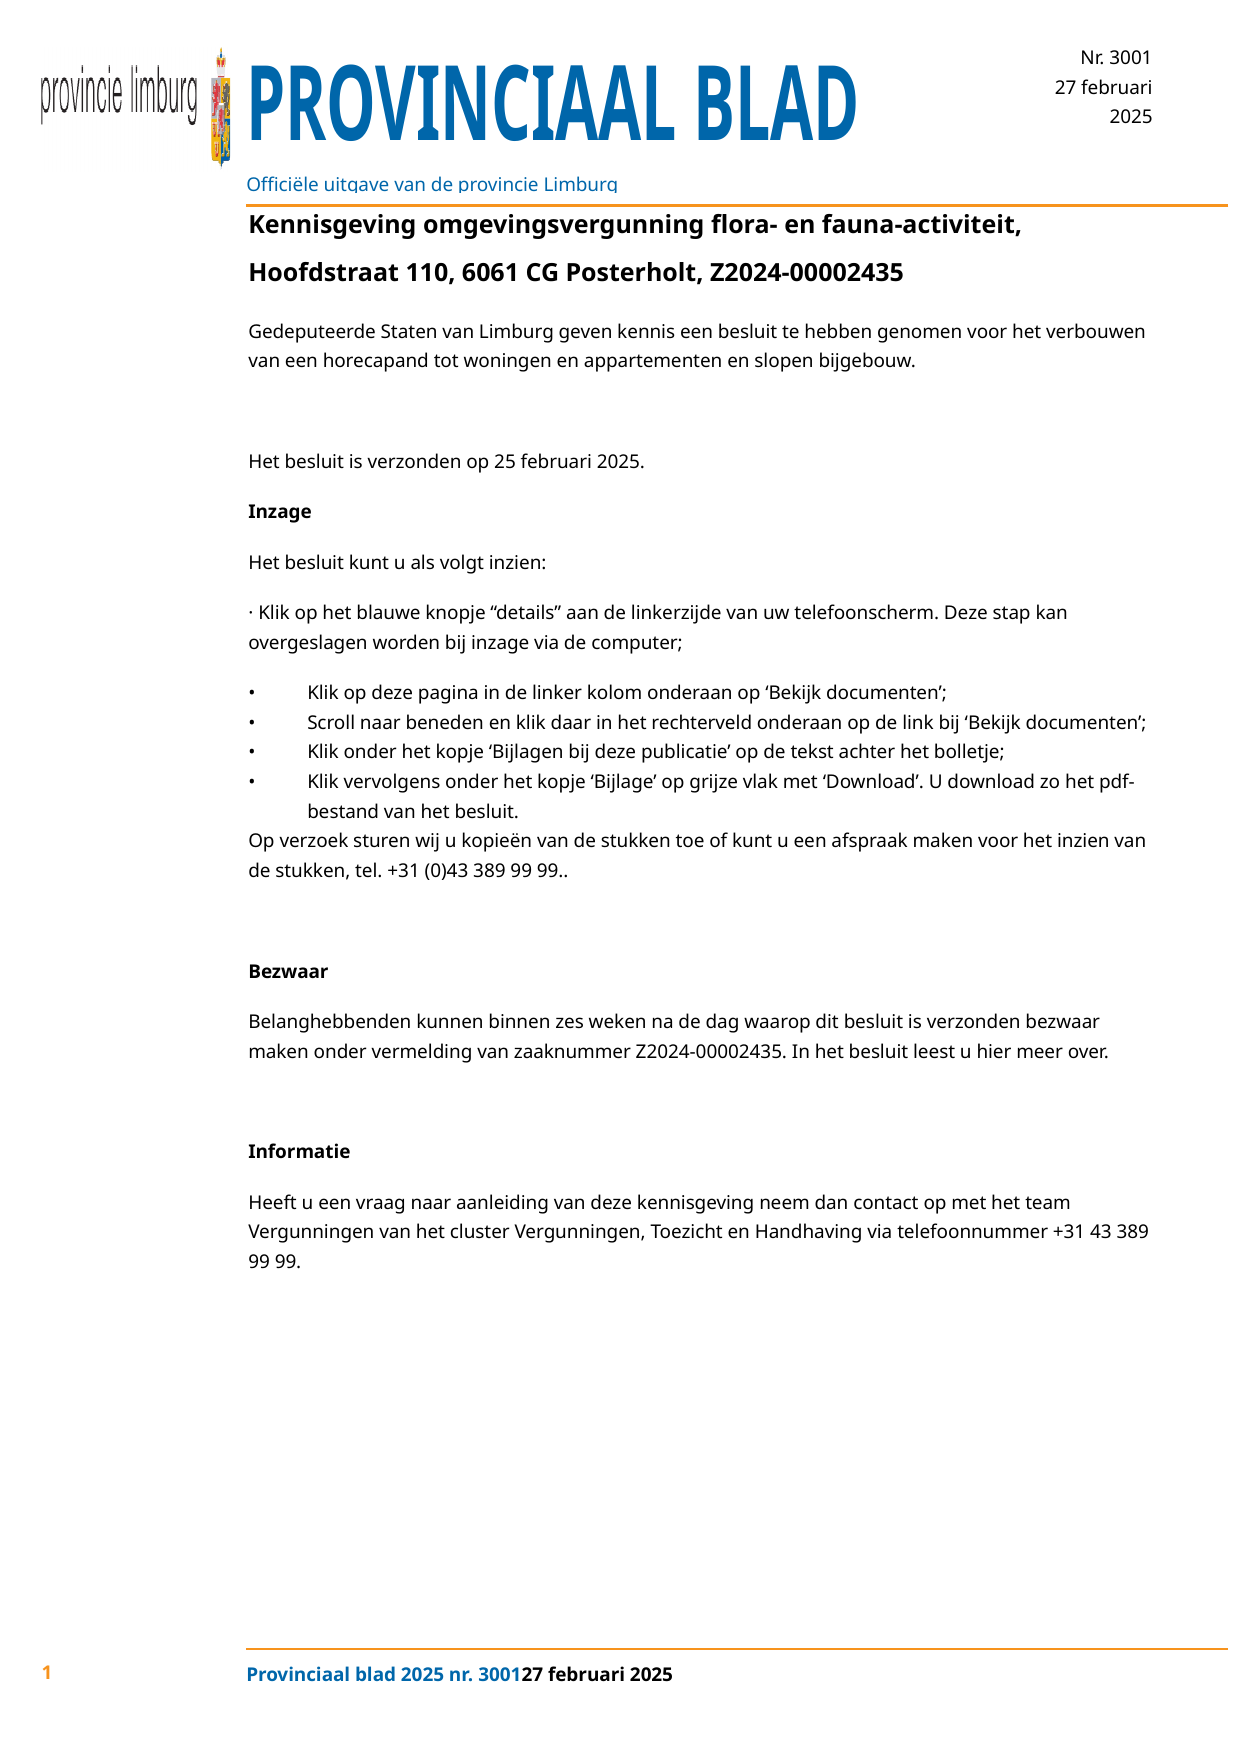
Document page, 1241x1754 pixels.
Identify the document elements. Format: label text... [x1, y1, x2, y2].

list Klik vervolgens onder het kopje ‘Bijlage’ op grijze vlak met ‘Download’. U download zo het pdf-bestand van het besluit. [248, 768, 1152, 824]
text Heeft u een vraag naar aanleiding van deze kennisgeving neem dan contact op met het team Vergunningen van het cluster Vergunningen, Toezicht en Handhaving via telefoonnummer +31 43 389 99 99. [248, 1189, 1152, 1274]
text Informatie [248, 1139, 1152, 1164]
text Kennisgeving omgevingsvergunning flora- en fauna-activiteit, Hoofdstraat 110, 6061 CG Posterholt, Z2024-00002435 [248, 207, 1152, 288]
list Scroll naar beneden en klik daar in het rechterveld onderaan op de link bij ‘Bekijk documenten’; [248, 709, 1152, 735]
text Het besluit kunt u als volgt inzien: [248, 549, 1152, 575]
picture [41, 47, 231, 172]
text Belanghebbenden kunnen binnen zes weken na de dag waarop dit besluit is verzonden bezwaar maken onder vermelding van zaaknummer Z2024-00002435. In het besluit leest u hier meer over. [248, 1008, 1152, 1064]
text Het besluit is verzonden op 25 februari 2025. [248, 448, 1152, 474]
text Gedeputeerde Staten van Limburg geven kennis een besluit te hebben genomen voor het verbouwen van een horecapand tot woningen en appartementen en slopen bijgebouw. [248, 318, 1152, 373]
text · Klik op het blauwe knopje “details” aan de linkerzijde van uw telefoonscherm. Deze stap kan overgeslagen worden bij inzage via de computer; [248, 599, 1152, 655]
list Klik onder het kopje ‘Bijlagen bij deze publicatie’ op de tekst achter het bolletje; [248, 739, 1152, 764]
text Bezwaar [248, 958, 1152, 984]
text Inzage [248, 499, 1152, 524]
list Klik op deze pagina in de linker kolom onderaan op ‘Bekijk documenten’; [248, 679, 1152, 705]
text Op verzoek sturen wij u kopieën van de stukken toe of kunt u een afspraak maken voor het inzien van de stukken, tel. +31 (0)43 389 99 99.. [248, 827, 1152, 883]
